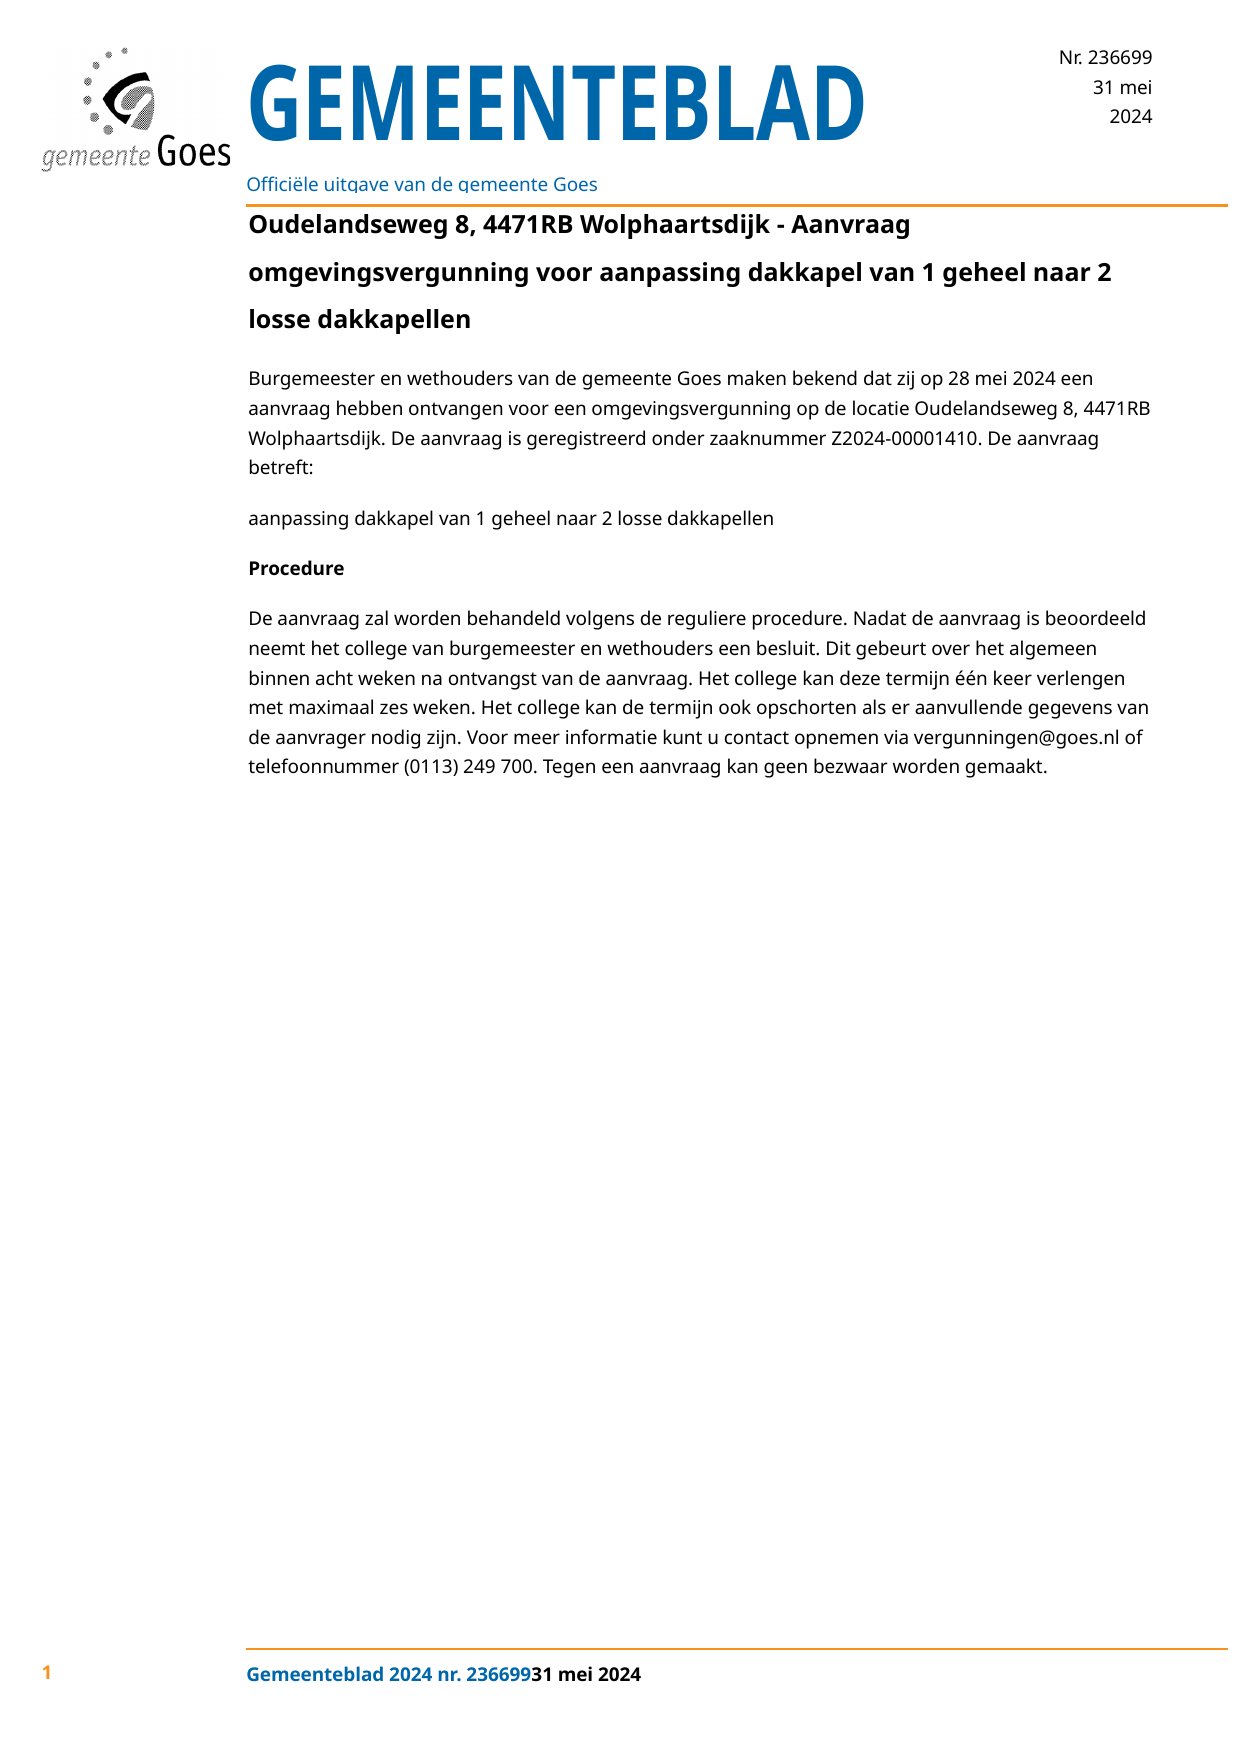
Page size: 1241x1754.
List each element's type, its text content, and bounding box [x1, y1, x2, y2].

text aanpassing dakkapel van 1 geheel naar 2 losse dakkapellen [248, 505, 1152, 530]
text De aanvraag zal worden behandeld volgens de reguliere procedure. Nadat de aanvraag is beoordeeld neemt het college van burgemeester en wethouders een besluit. Dit gebeurt over het algemeen binnen acht weken na ontvangst van de aanvraag. Het college kan deze termijn één keer verlengen met maximaal zes weken. Het college kan de termijn ook opschorten als er aanvullende gegevens van de aanvrager nodig zijn. Voor meer informatie kunt u contact opnemen via vergunningen@goes.nl of telefoonnummer (0113) 249 700. Tegen een aanvraag kan geen bezwaar worden gemaakt. [248, 606, 1152, 779]
text Burgemeester en wethouders van de gemeente Goes maken bekend dat zij op 28 mei 2024 een aanvraag hebben ontvangen voor een omgevingsvergunning op de locatie Oudelandseweg 8, 4471RB Wolphaartsdijk. De aanvraag is geregistreerd onder zaaknummer Z2024-00001410. De aanvraag betreft: [248, 366, 1152, 480]
picture [41, 47, 231, 172]
text Oudelandseweg 8, 4471RB Wolphaartsdijk - Aanvraag omgevingsvergunning voor aanpassing dakkapel van 1 geheel naar 2 losse dakkapellen [248, 207, 1152, 336]
text Procedure [248, 555, 1152, 581]
